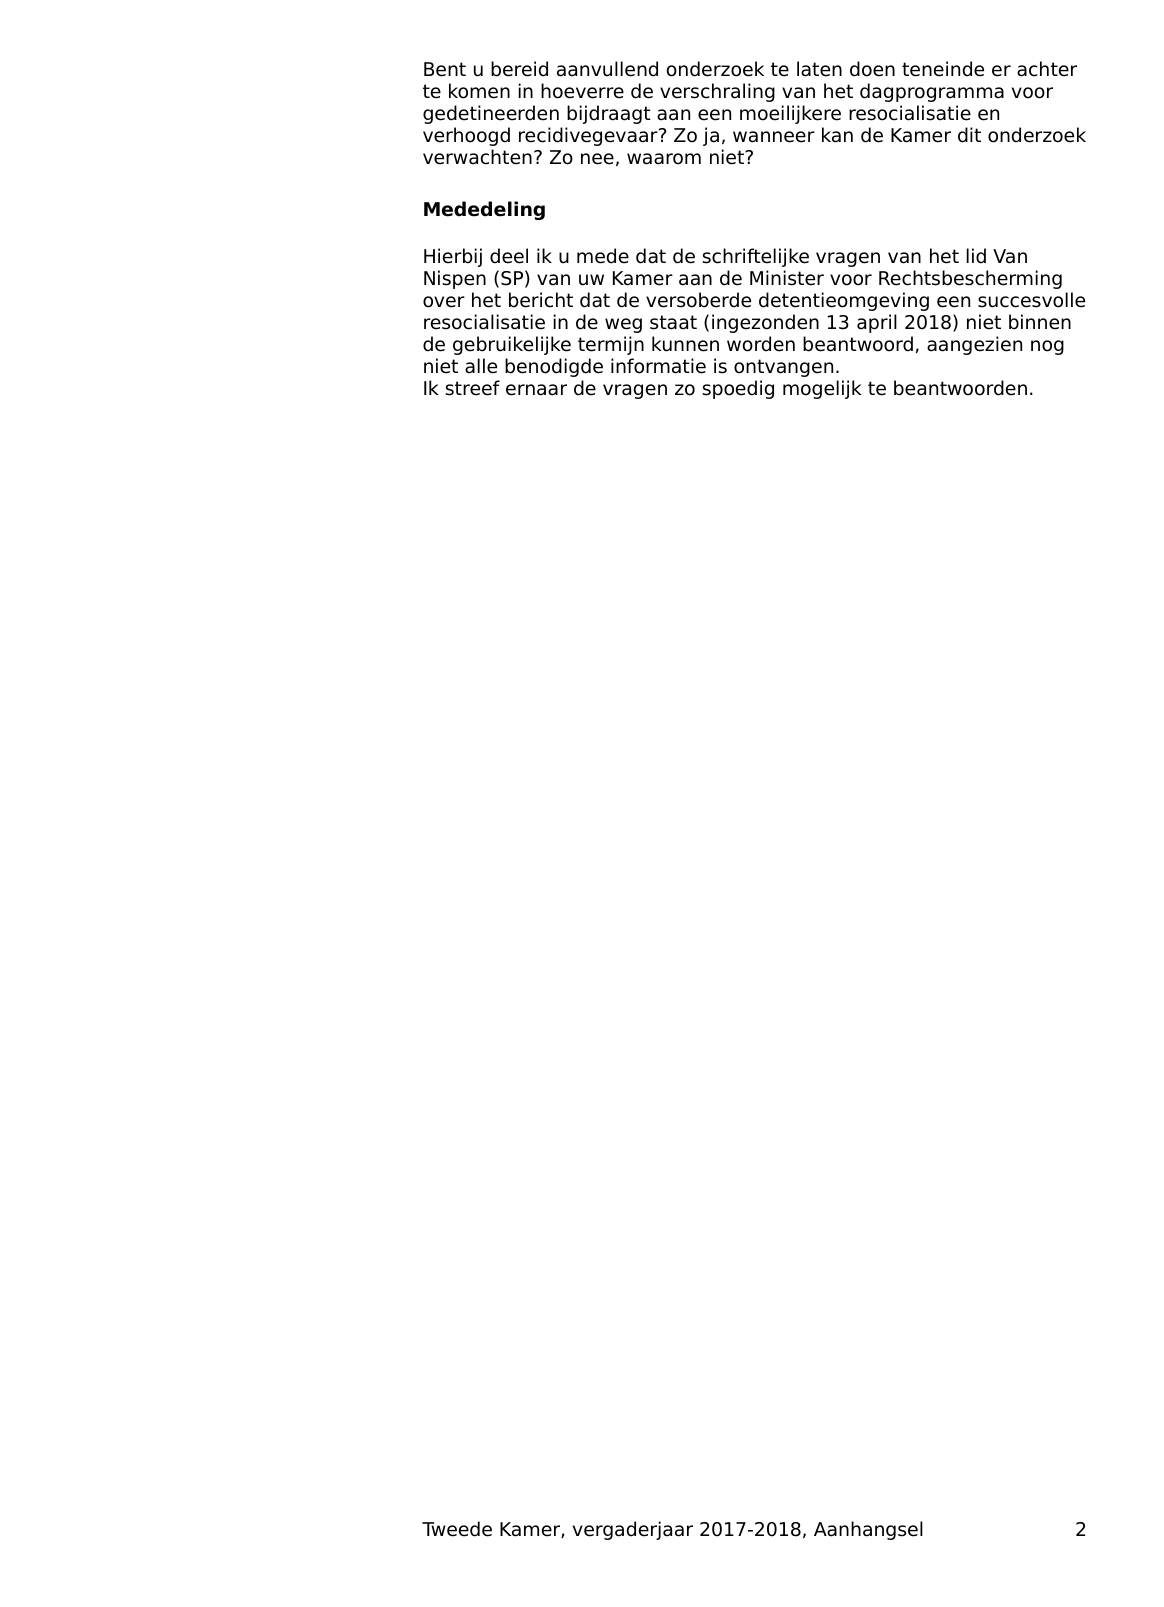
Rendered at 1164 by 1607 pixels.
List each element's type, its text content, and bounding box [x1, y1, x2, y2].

subtitle Mededeling [422, 199, 1087, 221]
text Ik streef ernaar de vragen zo spoedig mogelijk te beantwoorden. [422, 378, 1087, 400]
text Bent u bereid aanvullend onderzoek te laten doen teneinde er achter te komen in hoeverre de verschraling van het dagprogramma voor gedetineerden bijdraagt aan een moeilijkere resocialisatie en verhoogd recidivegevaar? Zo ja, wanneer kan de Kamer dit onderzoek verwachten? Zo nee, waarom niet? [422, 59, 1087, 169]
text Hierbij deel ik u mede dat de schriftelijke vragen van het lid Van Nispen (SP) van uw Kamer aan de Minister voor Rechtsbescherming over het bericht dat de versoberde detentieomgeving een succesvolle resocialisatie in de weg staat (ingezonden 13 april 2018) niet binnen de gebruikelijke termijn kunnen worden beantwoord, aangezien nog niet alle benodigde informatie is ontvangen. [422, 246, 1087, 378]
